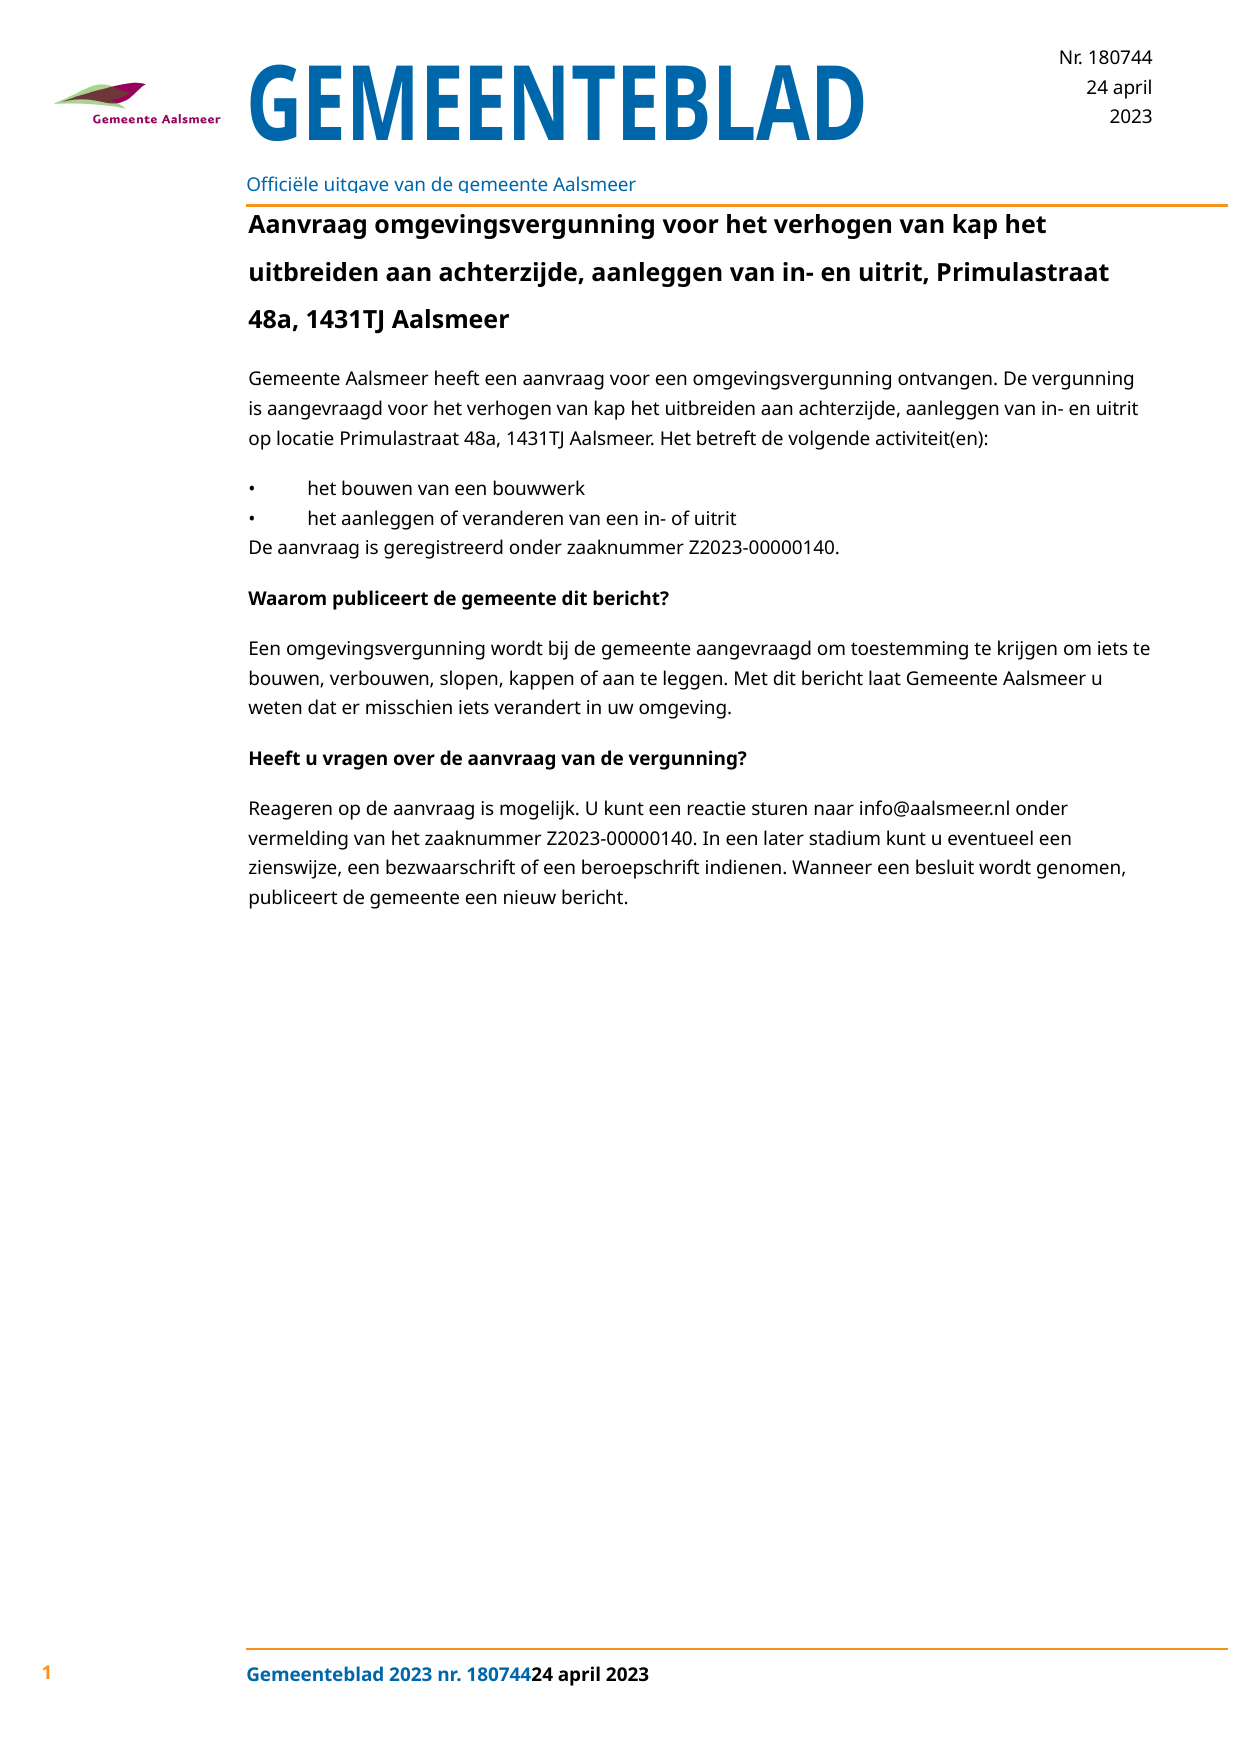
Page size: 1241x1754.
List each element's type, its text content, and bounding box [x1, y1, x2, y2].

text Aanvraag omgevingsvergunning voor het verhogen van kap het uitbreiden aan achterzijde, aanleggen van in- en uitrit, Primulastraat 48a, 1431TJ Aalsmeer [248, 207, 1152, 336]
text Gemeente Aalsmeer heeft een aanvraag voor een omgevingsvergunning ontvangen. De vergunning is aangevraagd voor het verhogen van kap het uitbreiden aan achterzijde, aanleggen van in- en uitrit op locatie Primulastraat 48a, 1431TJ Aalsmeer. Het betreft de volgende activiteit(en): [248, 366, 1152, 450]
text Heeft u vragen over de aanvraag van de vergunning? [248, 745, 1152, 770]
picture [41, 47, 231, 172]
list het aanleggen of veranderen van een in- of uitrit [248, 505, 1152, 530]
list het bouwen van een bouwwerk [248, 475, 1152, 501]
text Reageren op de aanvraag is mogelijk. U kunt een reactie sturen naar info@aalsmeer.nl onder vermelding van het zaaknummer Z2023-00000140. In een later stadium kunt u eventueel een zienswijze, een bezwaarschrift of een beroepschrift indienen. Wanneer een besluit wordt genomen, publiceert de gemeente een nieuw bericht. [248, 795, 1152, 909]
text Waarom publiceert de gemeente dit bericht? [248, 585, 1152, 610]
text De aanvraag is geregistreerd onder zaaknummer Z2023-00000140. [248, 534, 1152, 560]
text Een omgevingsvergunning wordt bij de gemeente aangevraagd om toestemming te krijgen om iets te bouwen, verbouwen, slopen, kappen of aan te leggen. Met dit bericht laat Gemeente Aalsmeer u weten dat er misschien iets verandert in uw omgeving. [248, 635, 1152, 720]
